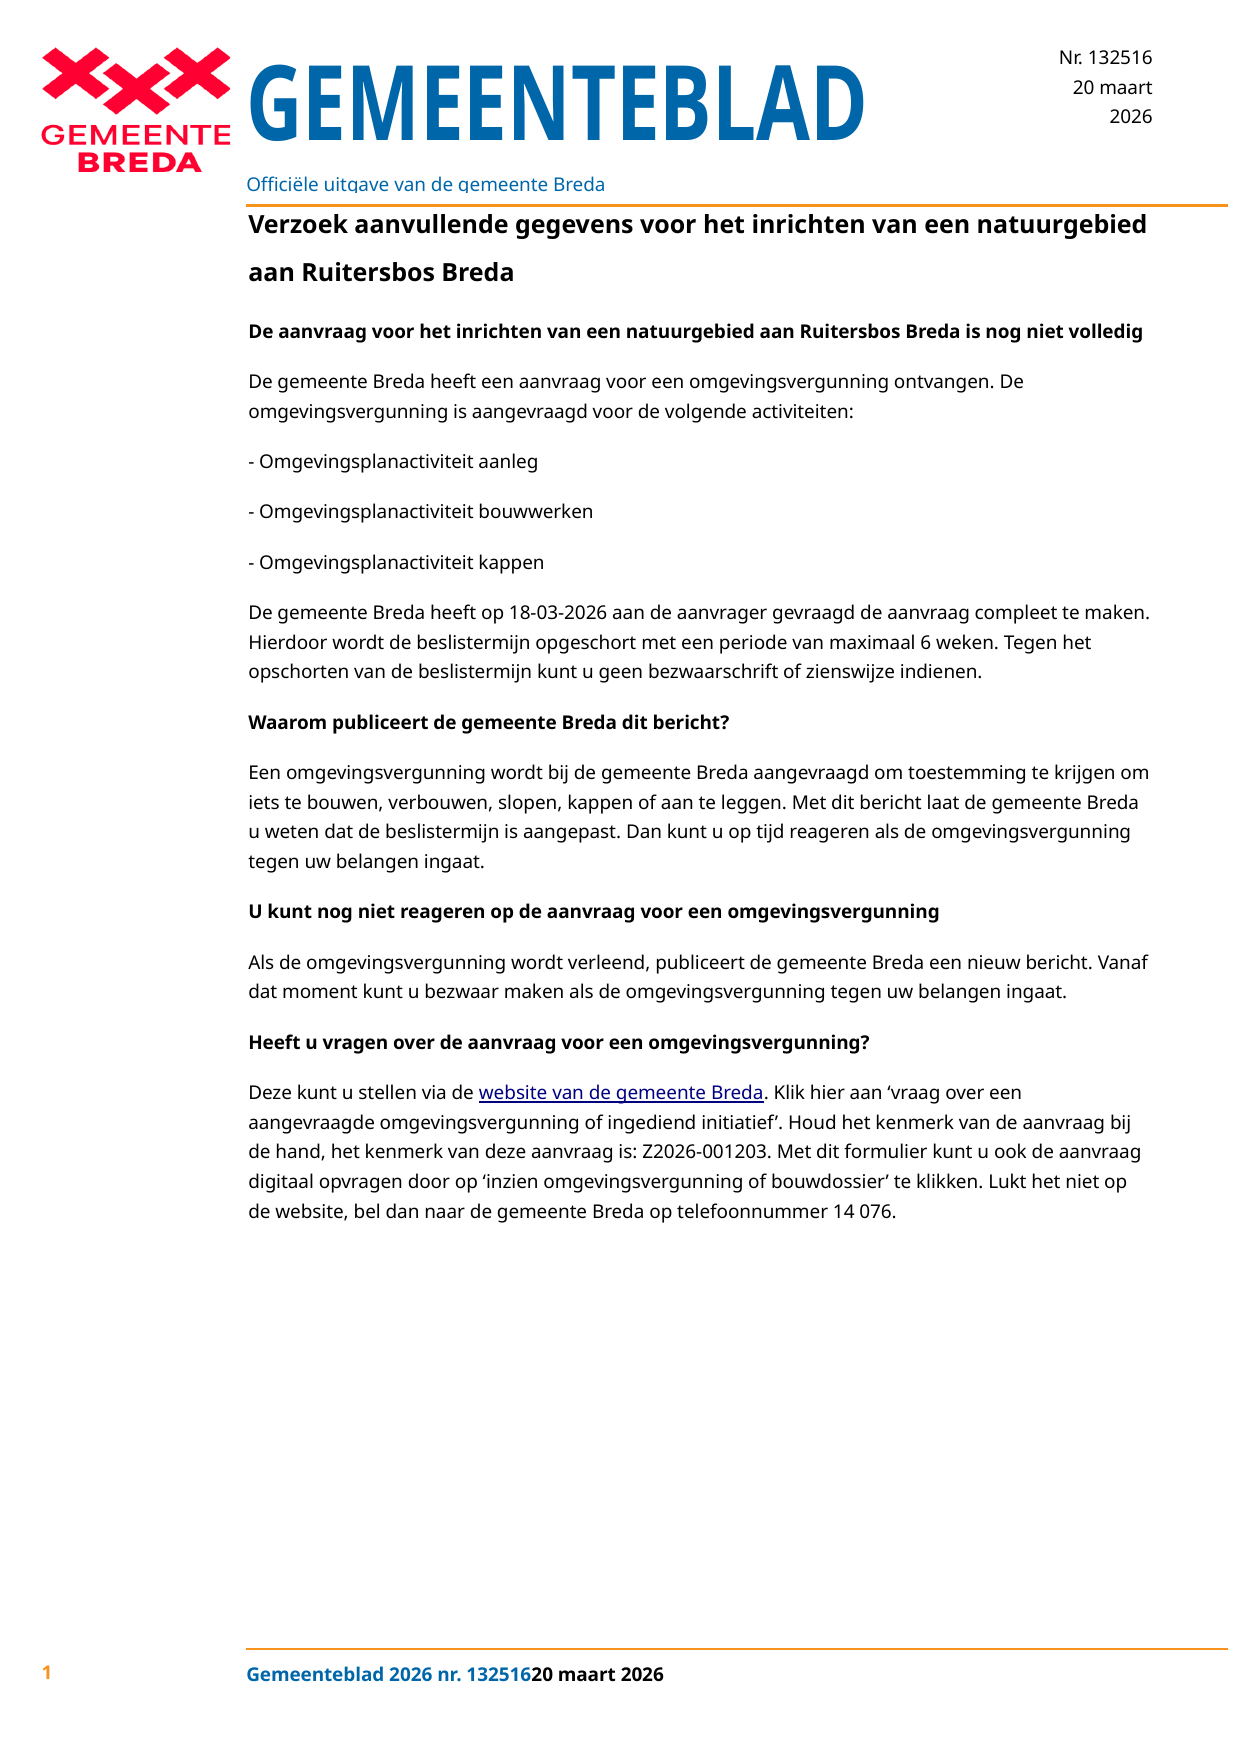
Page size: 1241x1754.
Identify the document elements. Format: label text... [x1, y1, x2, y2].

text Waarom publiceert de gemeente Breda dit bericht? [248, 709, 1152, 735]
text Heeft u vragen over de aanvraag voor een omgevingsvergunning? [248, 1029, 1152, 1055]
text - Omgevingsplanactiviteit aanleg [248, 448, 1152, 474]
text U kunt nog niet reageren op de aanvraag voor een omgevingsvergunning [248, 899, 1152, 924]
text Deze kunt u stellen via de website van de gemeente Breda. Klik hier aan ‘vraag over een aangevraagde omgevingsvergunning of ingediend initiatief’. Houd het kenmerk van de aanvraag bij de hand, het kenmerk van deze aanvraag is: Z2026-001203. Met dit formulier kunt u ook de aanvraag digitaal opvragen door op ‘inzien omgevingsvergunning of bouwdossier’ te klikken. Lukt het niet op de website, bel dan naar de gemeente Breda op telefoonnummer 14 076. [248, 1079, 1152, 1224]
text De aanvraag voor het inrichten van een natuurgebied aan Ruitersbos Breda is nog niet volledig [248, 318, 1152, 344]
text De gemeente Breda heeft op 18-03-2026 aan de aanvrager gevraagd de aanvraag compleet te maken. Hierdoor wordt de beslistermijn opgeschort met een periode van maximaal 6 weken. Tegen het opschorten van de beslistermijn kunt u geen bezwaarschrift of zienswijze indienen. [248, 599, 1152, 684]
picture [41, 47, 231, 172]
text De gemeente Breda heeft een aanvraag voor een omgevingsvergunning ontvangen. De omgevingsvergunning is aangevraagd voor de volgende activiteiten: [248, 368, 1152, 424]
text Als de omgevingsvergunning wordt verleend, publiceert de gemeente Breda een nieuw bericht. Vanaf dat moment kunt u bezwaar maken als de omgevingsvergunning tegen uw belangen ingaat. [248, 949, 1152, 1004]
text - Omgevingsplanactiviteit kappen [248, 549, 1152, 575]
text Een omgevingsvergunning wordt bij de gemeente Breda aangevraagd om toestemming te krijgen om iets te bouwen, verbouwen, slopen, kappen of aan te leggen. Met dit bericht laat de gemeente Breda u weten dat de beslistermijn is aangepast. Dan kunt u op tijd reageren als de omgevingsvergunning tegen uw belangen ingaat. [248, 759, 1152, 874]
text Verzoek aanvullende gegevens voor het inrichten van een natuurgebied aan Ruitersbos Breda [248, 207, 1152, 288]
text - Omgevingsplanactiviteit bouwwerken [248, 499, 1152, 524]
